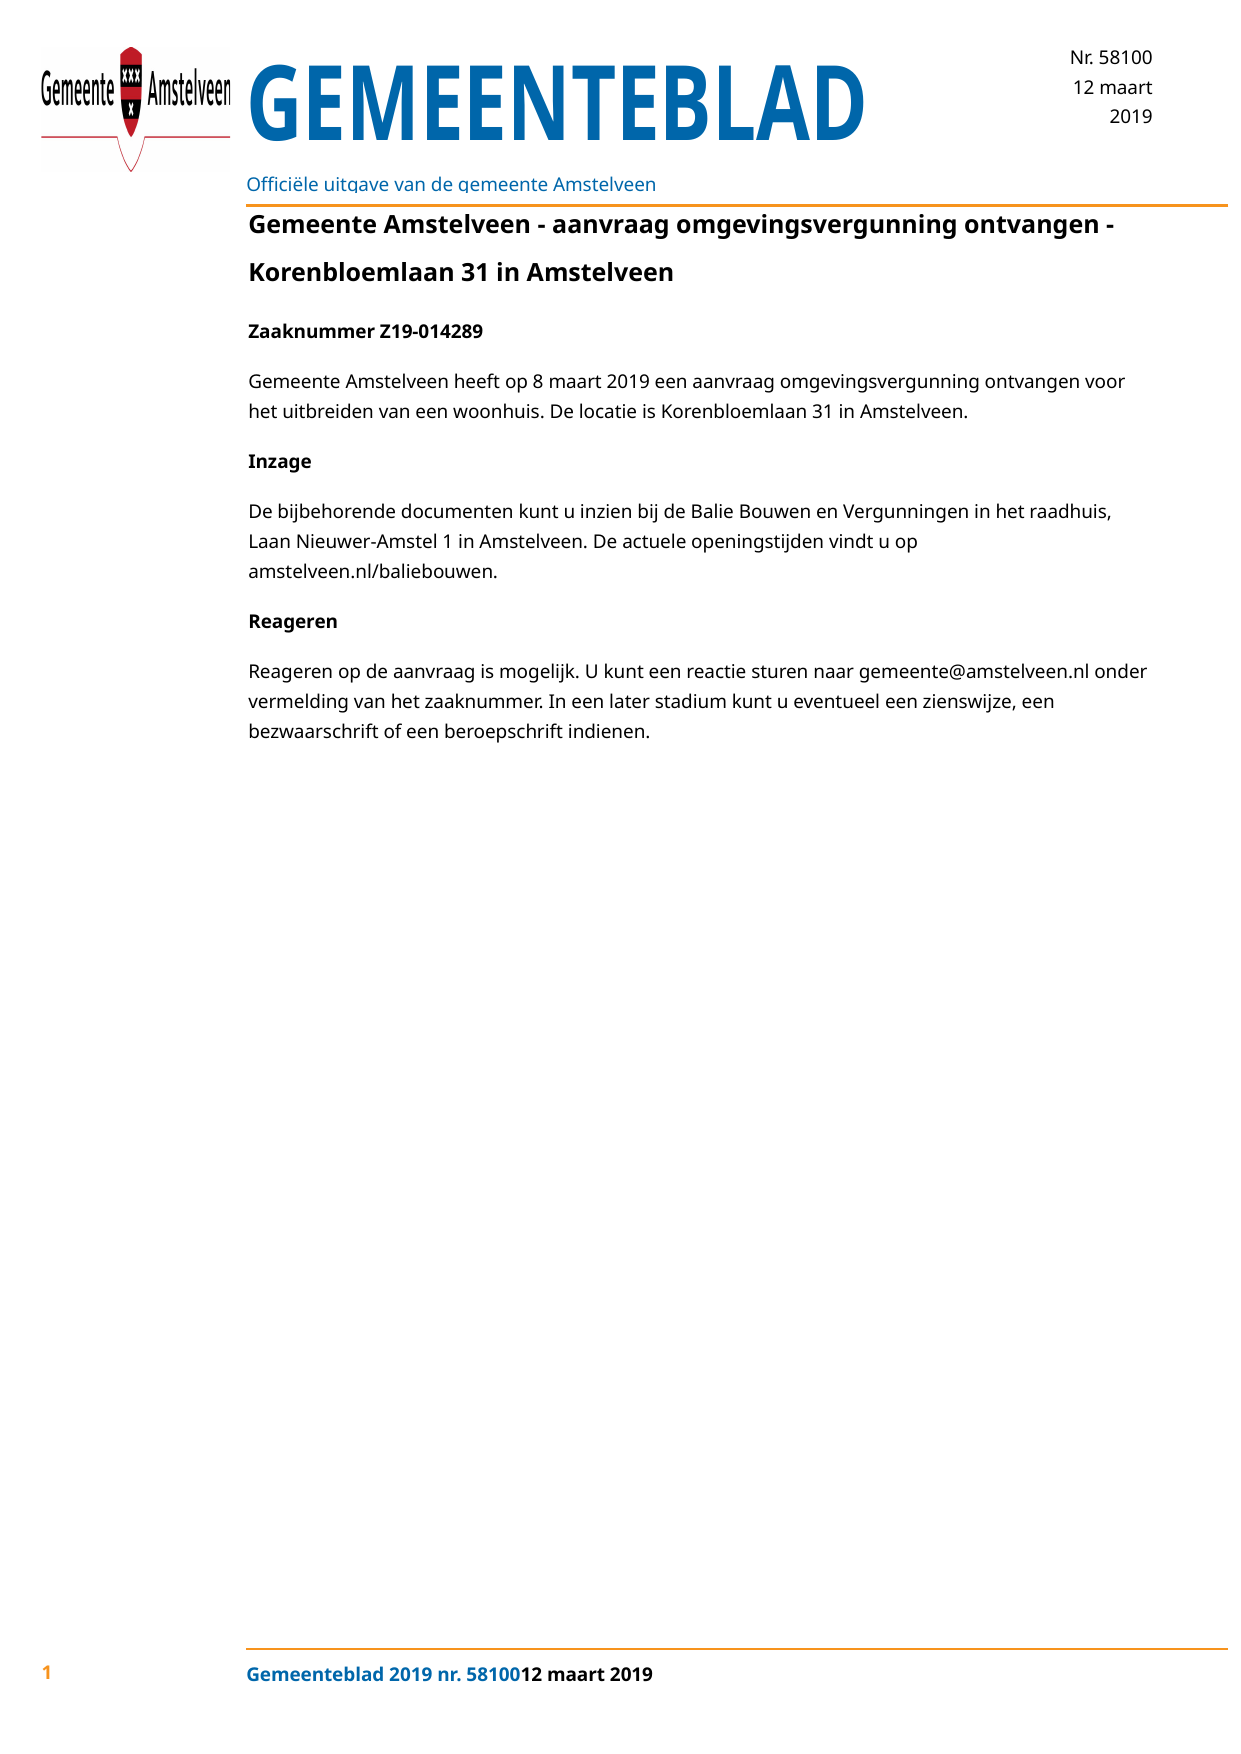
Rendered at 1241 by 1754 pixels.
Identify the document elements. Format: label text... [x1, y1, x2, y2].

text Gemeente Amstelveen - aanvraag omgevingsvergunning ontvangen - Korenbloemlaan 31 in Amstelveen [248, 207, 1152, 288]
text De bijbehorende documenten kunt u inzien bij de Balie Bouwen en Vergunningen in het raadhuis, Laan Nieuwer-Amstel 1 in Amstelveen. De actuele openingstijden vindt u op amstelveen.nl/baliebouwen. [248, 499, 1152, 584]
text Reageren op de aanvraag is mogelijk. U kunt een reactie sturen naar gemeente@amstelveen.nl onder vermelding van het zaaknummer. In een later stadium kunt u eventueel een zienswijze, een bezwaarschrift of een beroepschrift indienen. [248, 659, 1152, 744]
picture [41, 47, 231, 172]
text Reageren [248, 608, 1152, 634]
text Inzage [248, 448, 1152, 474]
text Gemeente Amstelveen heeft op 8 maart 2019 een aanvraag omgevingsvergunning ontvangen voor het uitbreiden van een woonhuis. De locatie is Korenbloemlaan 31 in Amstelveen. [248, 368, 1152, 424]
text Zaaknummer Z19-014289 [248, 318, 1152, 344]
